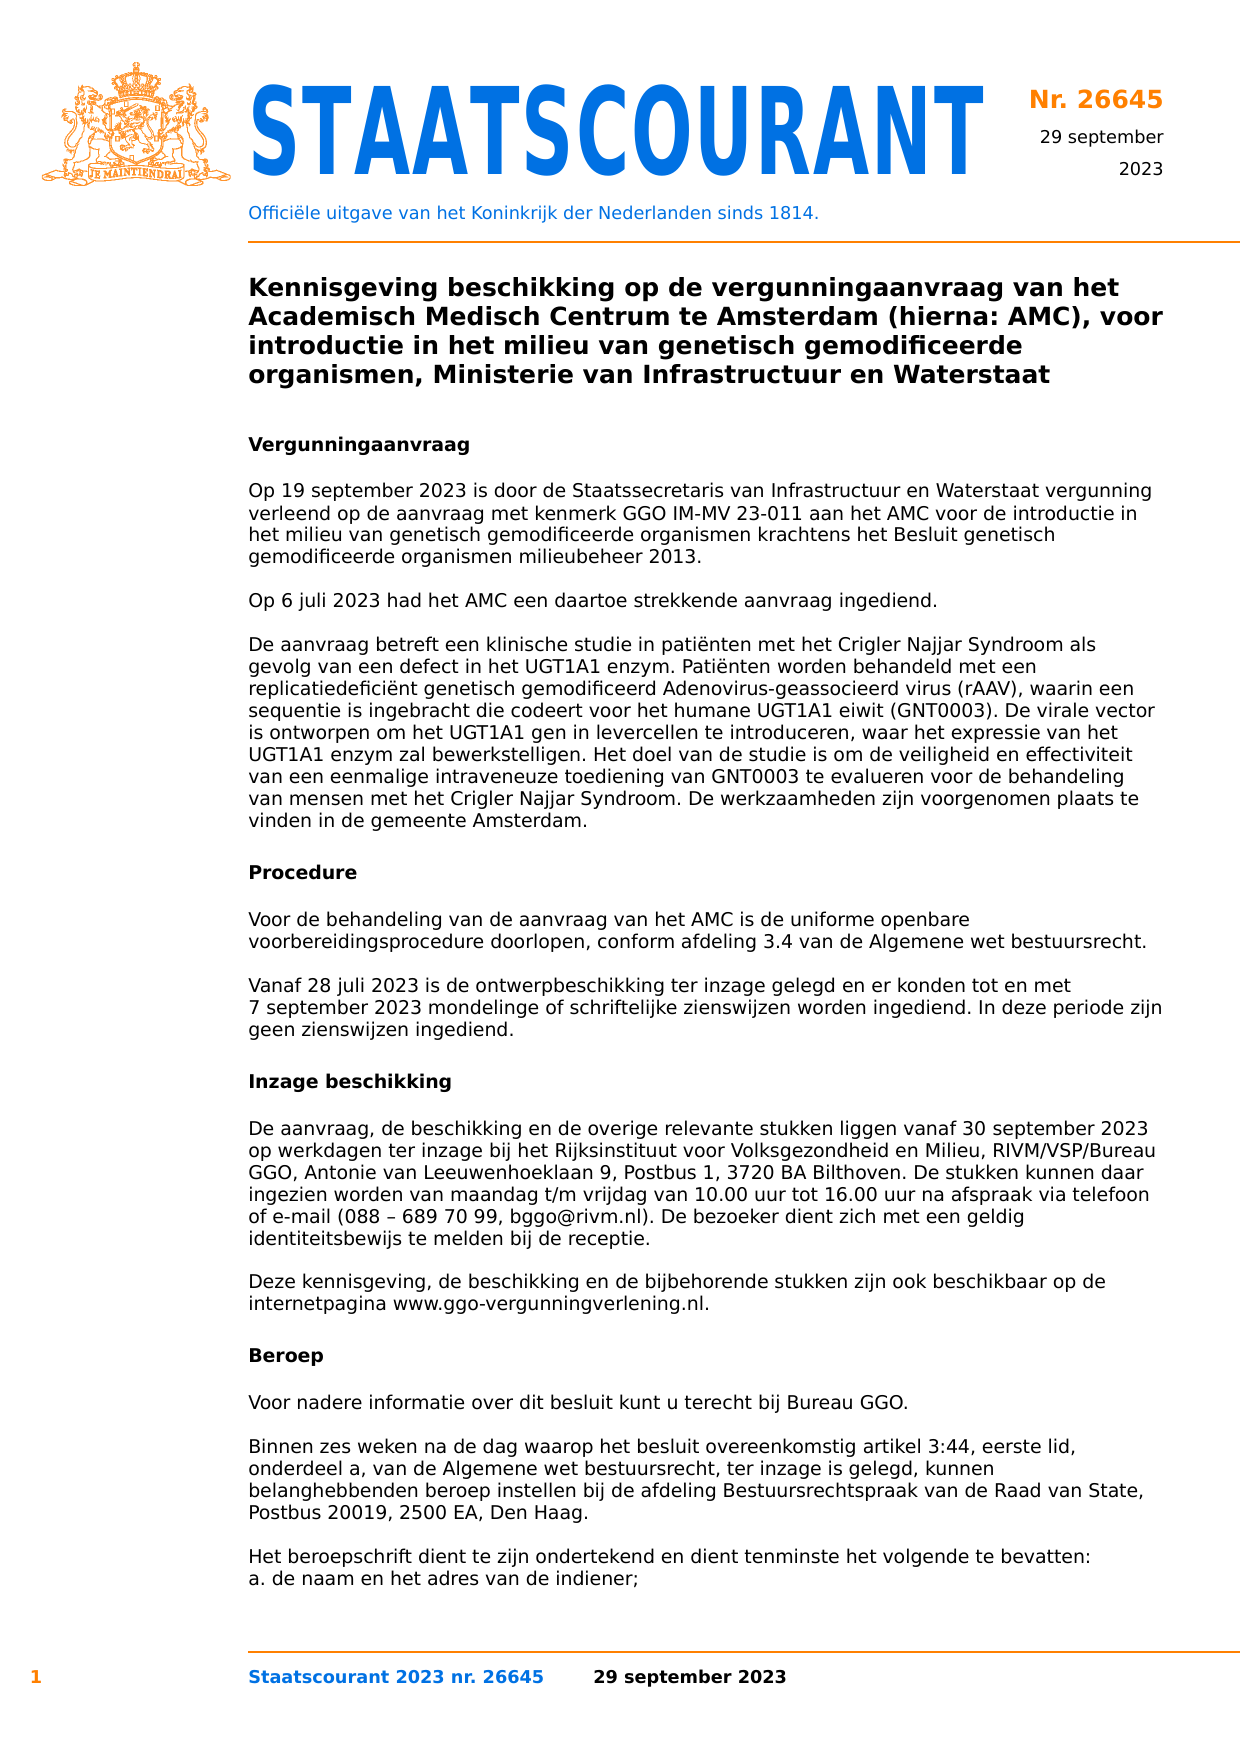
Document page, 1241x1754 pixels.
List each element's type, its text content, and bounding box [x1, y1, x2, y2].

text Op 6 juli 2023 had het AMC een daartoe strekkende aanvraag ingediend. [248, 590, 1163, 612]
subtitle Inzage beschikking [248, 1071, 1163, 1093]
text De aanvraag betreft een klinische studie in patiënten met het Crigler Najjar Syndroom als gevolg van een defect in het UGT1A1 enzym. Patiënten worden behandeld met een replicatiedeficiënt genetisch gemodificeerd Adenovirus-geassocieerd virus (rAAV), waarin een sequentie is ingebracht die codeert voor het humane UGT1A1 eiwit (GNT0003). De virale vector is ontworpen om het UGT1A1 gen in levercellen te introduceren, waar het expressie van het UGT1A1 enzym zal bewerkstelligen. Het doel van de studie is om de veiligheid en effectiviteit van een eenmalige intraveneuze toediening van GNT0003 te evalueren voor de behandeling van mensen met het Crigler Najjar Syndroom. De werkzaamheden zijn voorgenomen plaats te vinden in de gemeente Amsterdam. [248, 634, 1163, 832]
text Vanaf 28 juli 2023 is de ontwerpbeschikking ter inzage gelegd en er konden tot en met 7 september 2023 mondelinge of schriftelijke zienswijzen worden ingediend. In deze periode zijn geen zienswijzen ingediend. [248, 975, 1163, 1041]
subtitle Procedure [248, 862, 1163, 884]
table_cell 2023 [998, 153, 1240, 203]
table_cell 29 september [998, 121, 1240, 153]
text Binnen zes weken na de dag waarop het besluit overeenkomstig artikel 3:44, eerste lid, onderdeel a, van de Algemene wet bestuursrecht, ter inzage is gelegd, kunnen belanghebbenden beroep instellen bij de afdeling Bestuursrechtspraak van de Raad van State, Postbus 20019, 2500 EA, Den Haag. [248, 1436, 1163, 1524]
subtitle Vergunningaanvraag [248, 433, 1163, 455]
table_cell Officiële uitgave van het Koninkrijk der Nederlanden sinds 1814. [248, 203, 1240, 241]
table_header STAATSCOURANT [248, 62, 998, 203]
subtitle Kennisgeving beschikking op de vergunningaanvraag van het Academisch Medisch Centrum te Amsterdam (hierna: AMC), voor introductie in het milieu van genetisch gemodificeerde organismen, Ministerie van Infrastructuur en Waterstaat [248, 273, 1163, 390]
text Op 19 september 2023 is door de Staatssecretaris van Infrastructuur en Waterstaat vergunning verleend op de aanvraag met kenmerk GGO IM-MV 23-011 aan het AMC voor de introductie in het milieu van genetisch gemodificeerde organismen krachtens het Besluit genetisch gemodificeerde organismen milieubeheer 2013. [248, 480, 1163, 568]
text Deze kennisgeving, de beschikking en de bijbehorende stukken zijn ook beschikbaar op de internetpagina www.ggo-vergunningverlening.nl. [248, 1271, 1163, 1315]
text a. de naam en het adres van de indiener; [248, 1568, 1163, 1590]
text Het beroepschrift dient te zijn ondertekend en dient tenminste het volgende te bevatten: [248, 1546, 1163, 1568]
text Voor de behandeling van de aanvraag van het AMC is de uniforme openbare voorbereidingsprocedure doorlopen, conform afdeling 3.4 van de Algemene wet bestuursrecht. [248, 909, 1163, 953]
text De aanvraag, de beschikking en de overige relevante stukken liggen vanaf 30 september 2023 op werkdagen ter inzage bij het Rijksinstituut voor Volksgezondheid en Milieu, RIVM/VSP/Bureau GGO, Antonie van Leeuwenhoeklaan 9, Postbus 1, 3720 BA Bilthoven. De stukken kunnen daar ingezien worden van maandag t/m vrijdag van 10.00 uur tot 16.00 uur na afspraak via telefoon of e-mail (088 – 689 70 99, bggo@rivm.nl). De bezoeker dient zich met een geldig identiteitsbewijs te melden bij de receptie. [248, 1118, 1163, 1249]
picture [41, 62, 231, 186]
table_header [25, 62, 248, 241]
subtitle Beroep [248, 1345, 1163, 1367]
table_header Nr. 26645 [998, 62, 1240, 121]
text Voor nadere informatie over dit besluit kunt u terecht bij Bureau GGO. [248, 1392, 1163, 1414]
